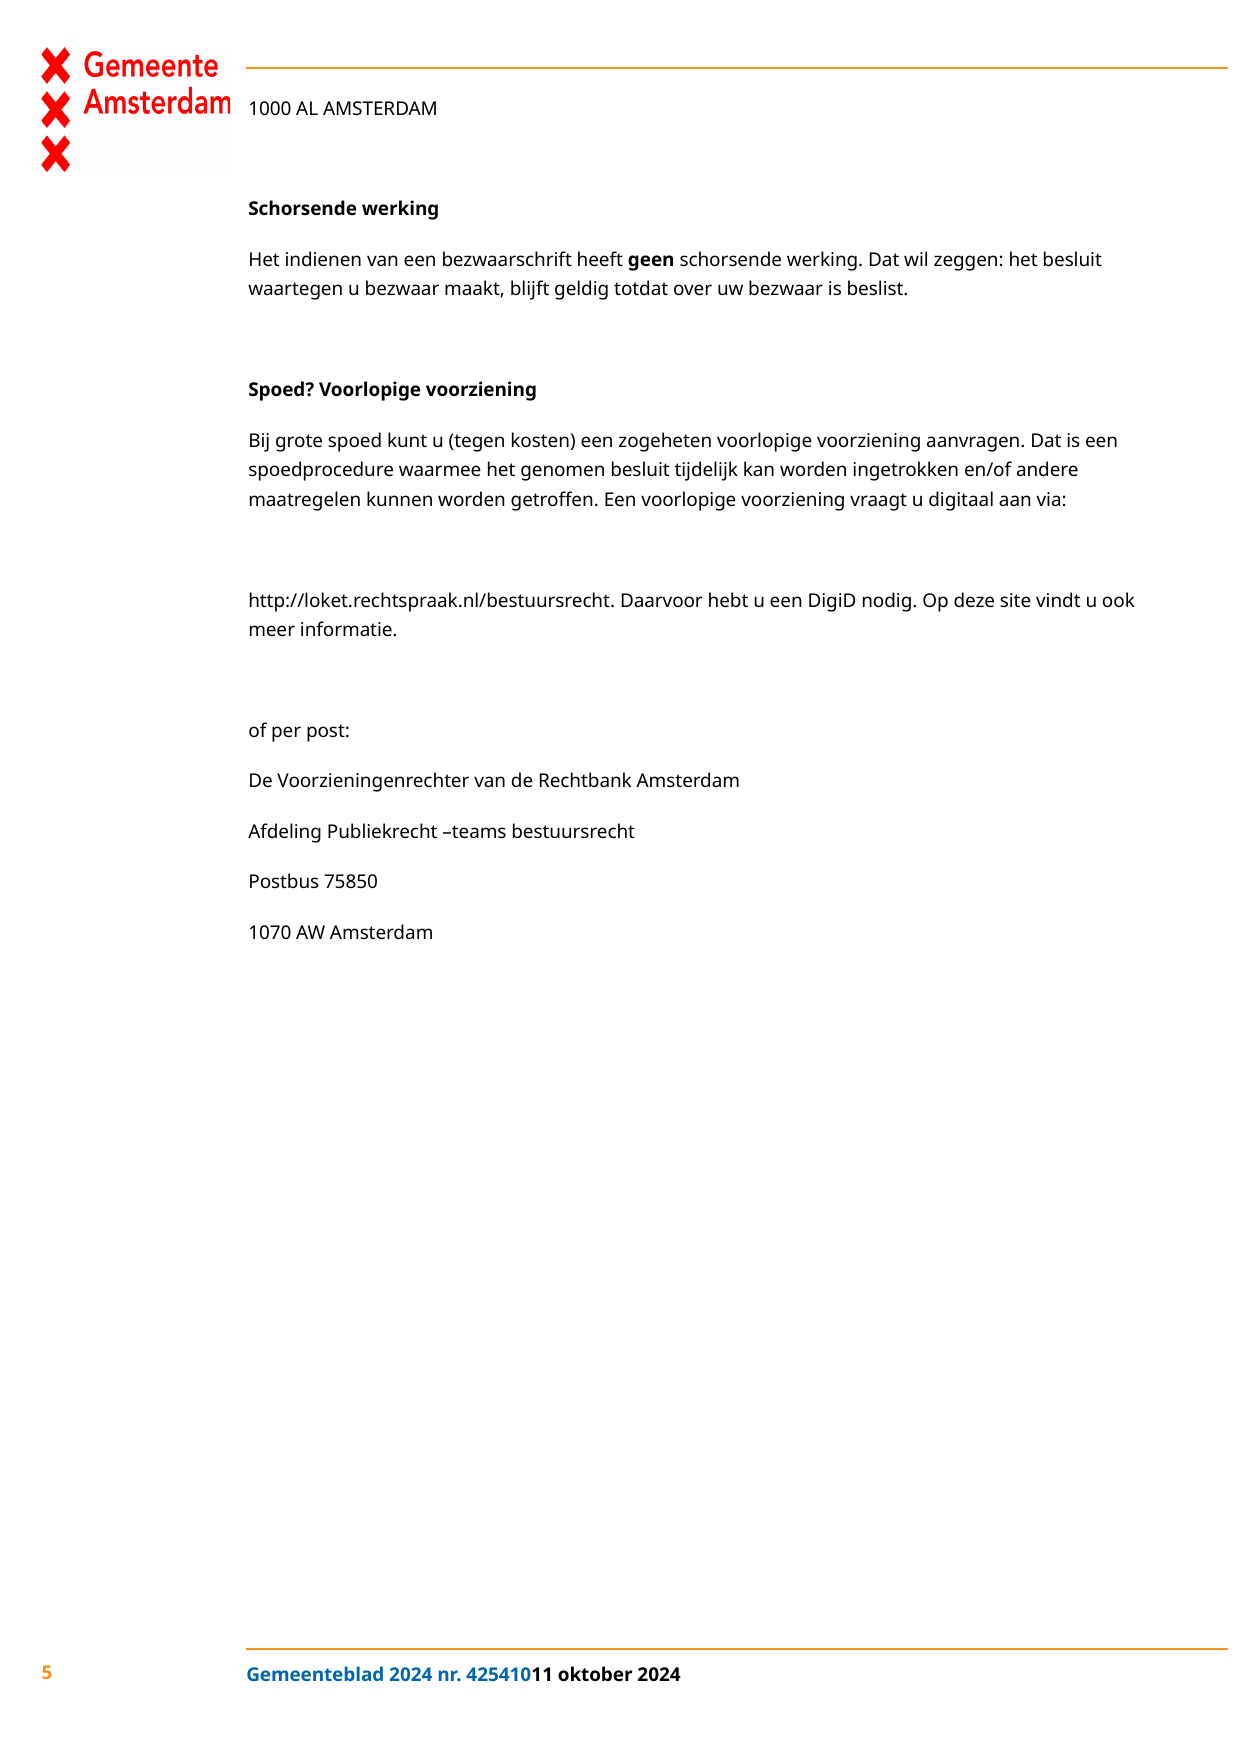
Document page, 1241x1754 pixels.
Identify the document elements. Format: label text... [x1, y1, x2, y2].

text http://loket.rechtspraak.nl/bestuursrecht. Daarvoor hebt u een DigiD nodig. Op deze site vindt u ook meer informatie. [248, 587, 1152, 642]
text 1000 AL AMSTERDAM [248, 95, 1152, 121]
text De Voorzieningenrechter van de Rechtbank Amsterdam [248, 768, 1152, 793]
text Postbus 75850 [248, 868, 1152, 894]
text Bij grote spoed kunt u (tegen kosten) een zogeheten voorlopige voorziening aanvragen. Dat is een spoedprocedure waarmee het genomen besluit tijdelijk kan worden ingetrokken en/of andere maatregelen kunnen worden getroffen. Een voorlopige voorziening vraagt u digitaal aan via: [248, 427, 1152, 512]
picture [41, 47, 231, 172]
text 1070 AW Amsterdam [248, 919, 1152, 945]
text of per post: [248, 717, 1152, 743]
text Het indienen van een bezwaarschrift heeft geen schorsende werking. Dat wil zeggen: het besluit waartegen u bezwaar maakt, blijft geldig totdat over uw bezwaar is beslist. [248, 246, 1152, 301]
text Spoed? Voorlopige voorziening [248, 376, 1152, 402]
text Afdeling Publiekrecht –teams bestuursrecht [248, 818, 1152, 844]
text Schorsende werking [248, 196, 1152, 221]
